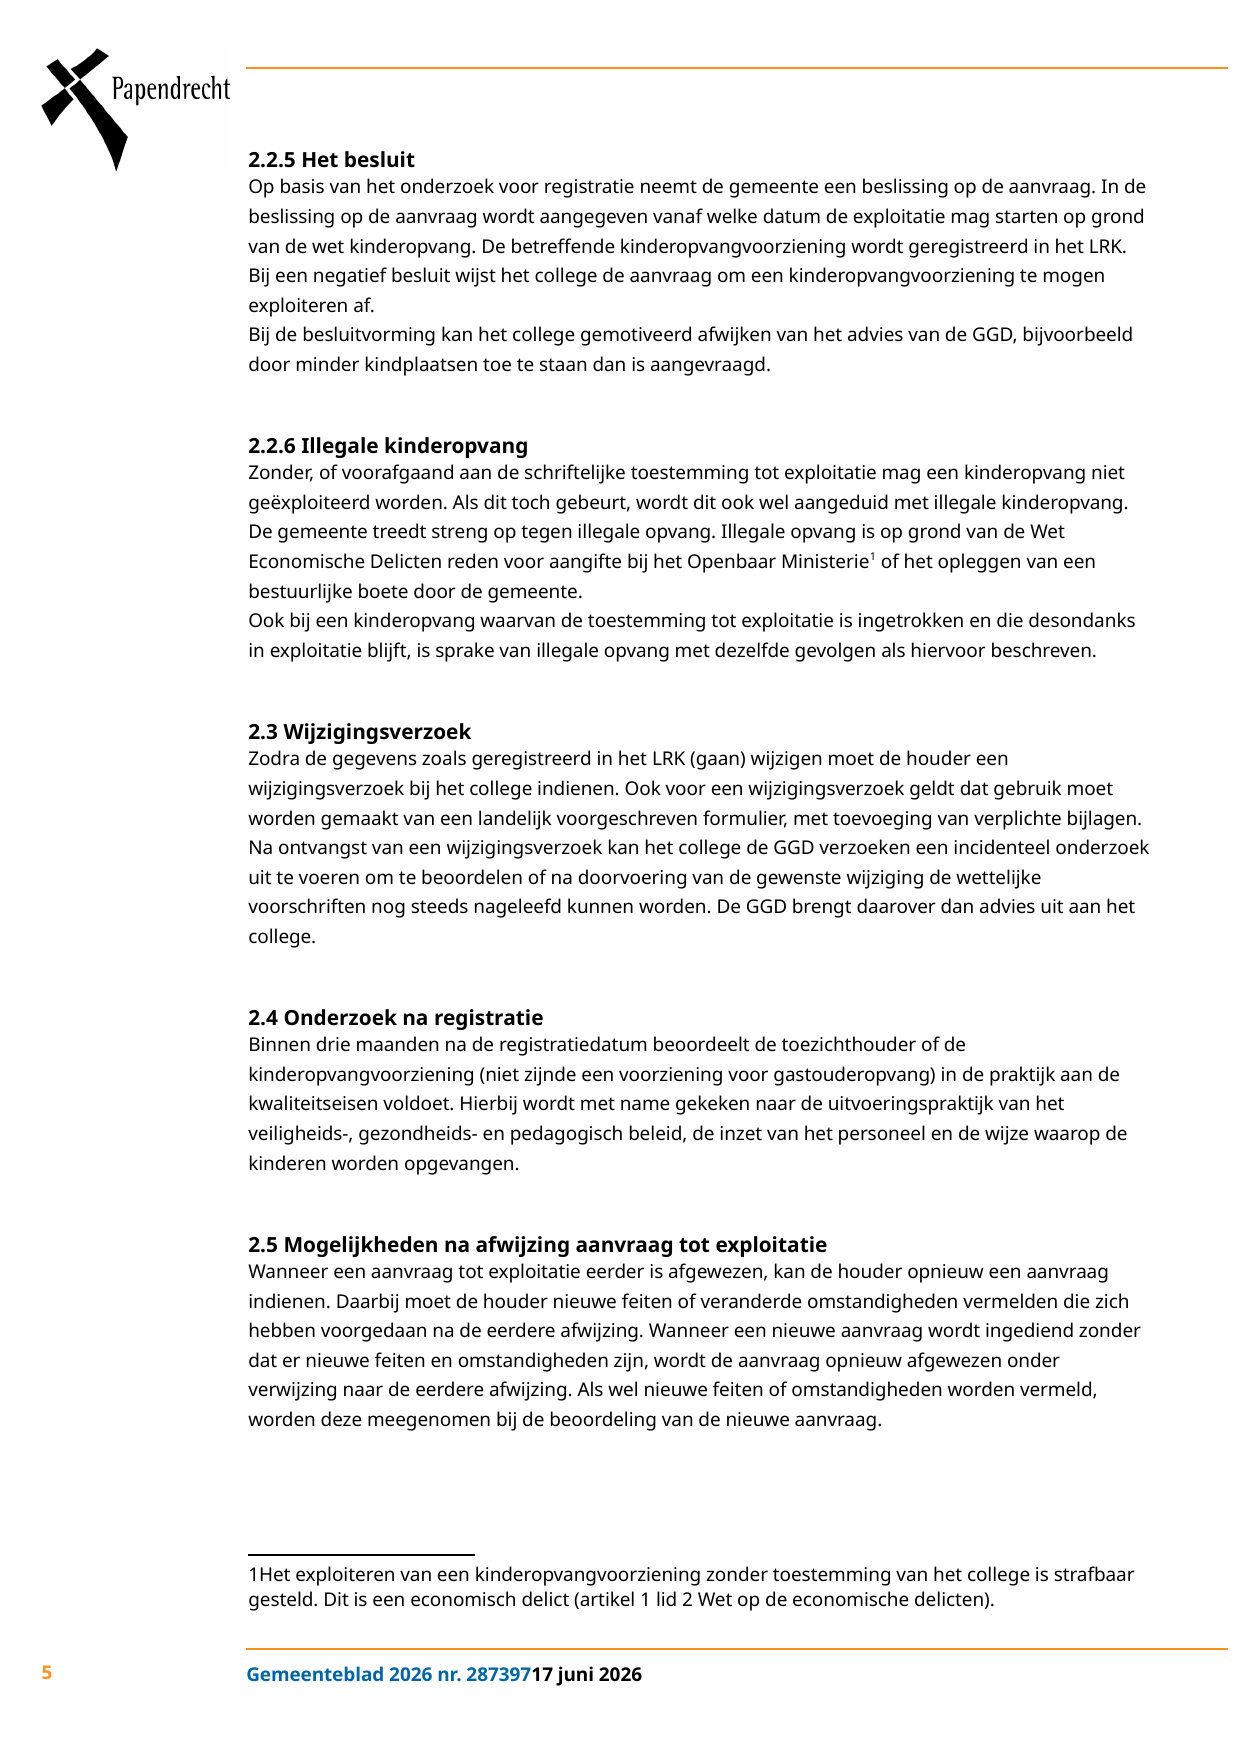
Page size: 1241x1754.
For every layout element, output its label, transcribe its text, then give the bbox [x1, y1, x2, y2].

text Op basis van het onderzoek voor registratie neemt de gemeente een beslissing op de aanvraag. In de beslissing op de aanvraag wordt aangegeven vanaf welke datum de exploitatie mag starten op grond van de wet kinderopvang. De betreffende kinderopvangvoorziening wordt geregistreerd in het LRK. [248, 174, 1152, 258]
text Na ontvangst van een wijzigingsverzoek kan het college de GGD verzoeken een incidenteel onderzoek uit te voeren om te beoordelen of na doorvoering van de gewenste wijziging de wettelijke voorschriften nog steeds nageleefd kunnen worden. De GGD brengt daarover dan advies uit aan het college. [248, 834, 1152, 949]
text 2.3 Wijzigingsverzoek [248, 717, 1152, 746]
text Het exploiteren van een kinderopvangvoorziening zonder toestemming van het college is strafbaar gesteld. Dit is een economisch delict (artikel 1 lid 2 Wet op de economische delicten). [248, 1561, 1152, 1612]
text Wanneer een aanvraag tot exploitatie eerder is afgewezen, kan de houder opnieuw een aanvraag indienen. Daarbij moet de houder nieuwe feiten of veranderde omstandigheden vermelden die zich hebben voorgedaan na de eerdere afwijzing. Wanneer een nieuwe aanvraag wordt ingediend zonder dat er nieuwe feiten en omstandigheden zijn, wordt de aanvraag opnieuw afgewezen onder verwijzing naar de eerdere afwijzing. Als wel nieuwe feiten of omstandigheden worden vermeld, worden deze meegenomen bij de beoordeling van de nieuwe aanvraag. [248, 1258, 1152, 1432]
text Binnen drie maanden na de registratiedatum beoordeelt de toezichthouder of de kinderopvangvoorziening (niet zijnde een voorziening voor gastouderopvang) in de praktijk aan de kwaliteitseisen voldoet. Hierbij wordt met name gekeken naar de uitvoeringspraktijk van het veiligheids-, gezondheids- en pedagogisch beleid, de inzet van het personeel en de wijze waarop de kinderen worden opgevangen. [248, 1031, 1152, 1176]
text 2.4 Onderzoek na registratie [248, 1003, 1152, 1031]
text Zonder, of voorafgaand aan de schriftelijke toestemming tot exploitatie mag een kinderopvang niet geëxploiteerd worden. Als dit toch gebeurt, wordt dit ook wel aangeduid met illegale kinderopvang. De gemeente treedt streng op tegen illegale opvang. Illegale opvang is op grond van de Wet Economische Delicten reden voor aangifte bij het Openbaar Ministerie of het opleggen van een bestuurlijke boete door de gemeente. [248, 459, 1152, 604]
text 2.5 Mogelijkheden na afwijzing aanvraag tot exploitatie [248, 1230, 1152, 1258]
text Bij een negatief besluit wijst het college de aanvraag om een kinderopvangvoorziening te mogen exploiteren af. [248, 262, 1152, 318]
text 2.2.6 Illegale kinderopvang [248, 431, 1152, 459]
text 2.2.5 Het besluit [248, 145, 1152, 174]
picture [41, 47, 231, 172]
text Zodra de gegevens zoals geregistreerd in het LRK (gaan) wijzigen moet de houder een wijzigingsverzoek bij het college indienen. Ook voor een wijzigingsverzoek geldt dat gebruik moet worden gemaakt van een landelijk voorgeschreven formulier, met toevoeging van verplichte bijlagen. [248, 746, 1152, 830]
text Ook bij een kinderopvang waarvan de toestemming tot exploitatie is ingetrokken en die desondanks in exploitatie blijft, is sprake van illegale opvang met dezelfde gevolgen als hiervoor beschreven. [248, 607, 1152, 663]
text Bij de besluitvorming kan het college gemotiveerd afwijken van het advies van de GGD, bijvoorbeeld door minder kindplaatsen toe te staan dan is aangevraagd. [248, 322, 1152, 377]
